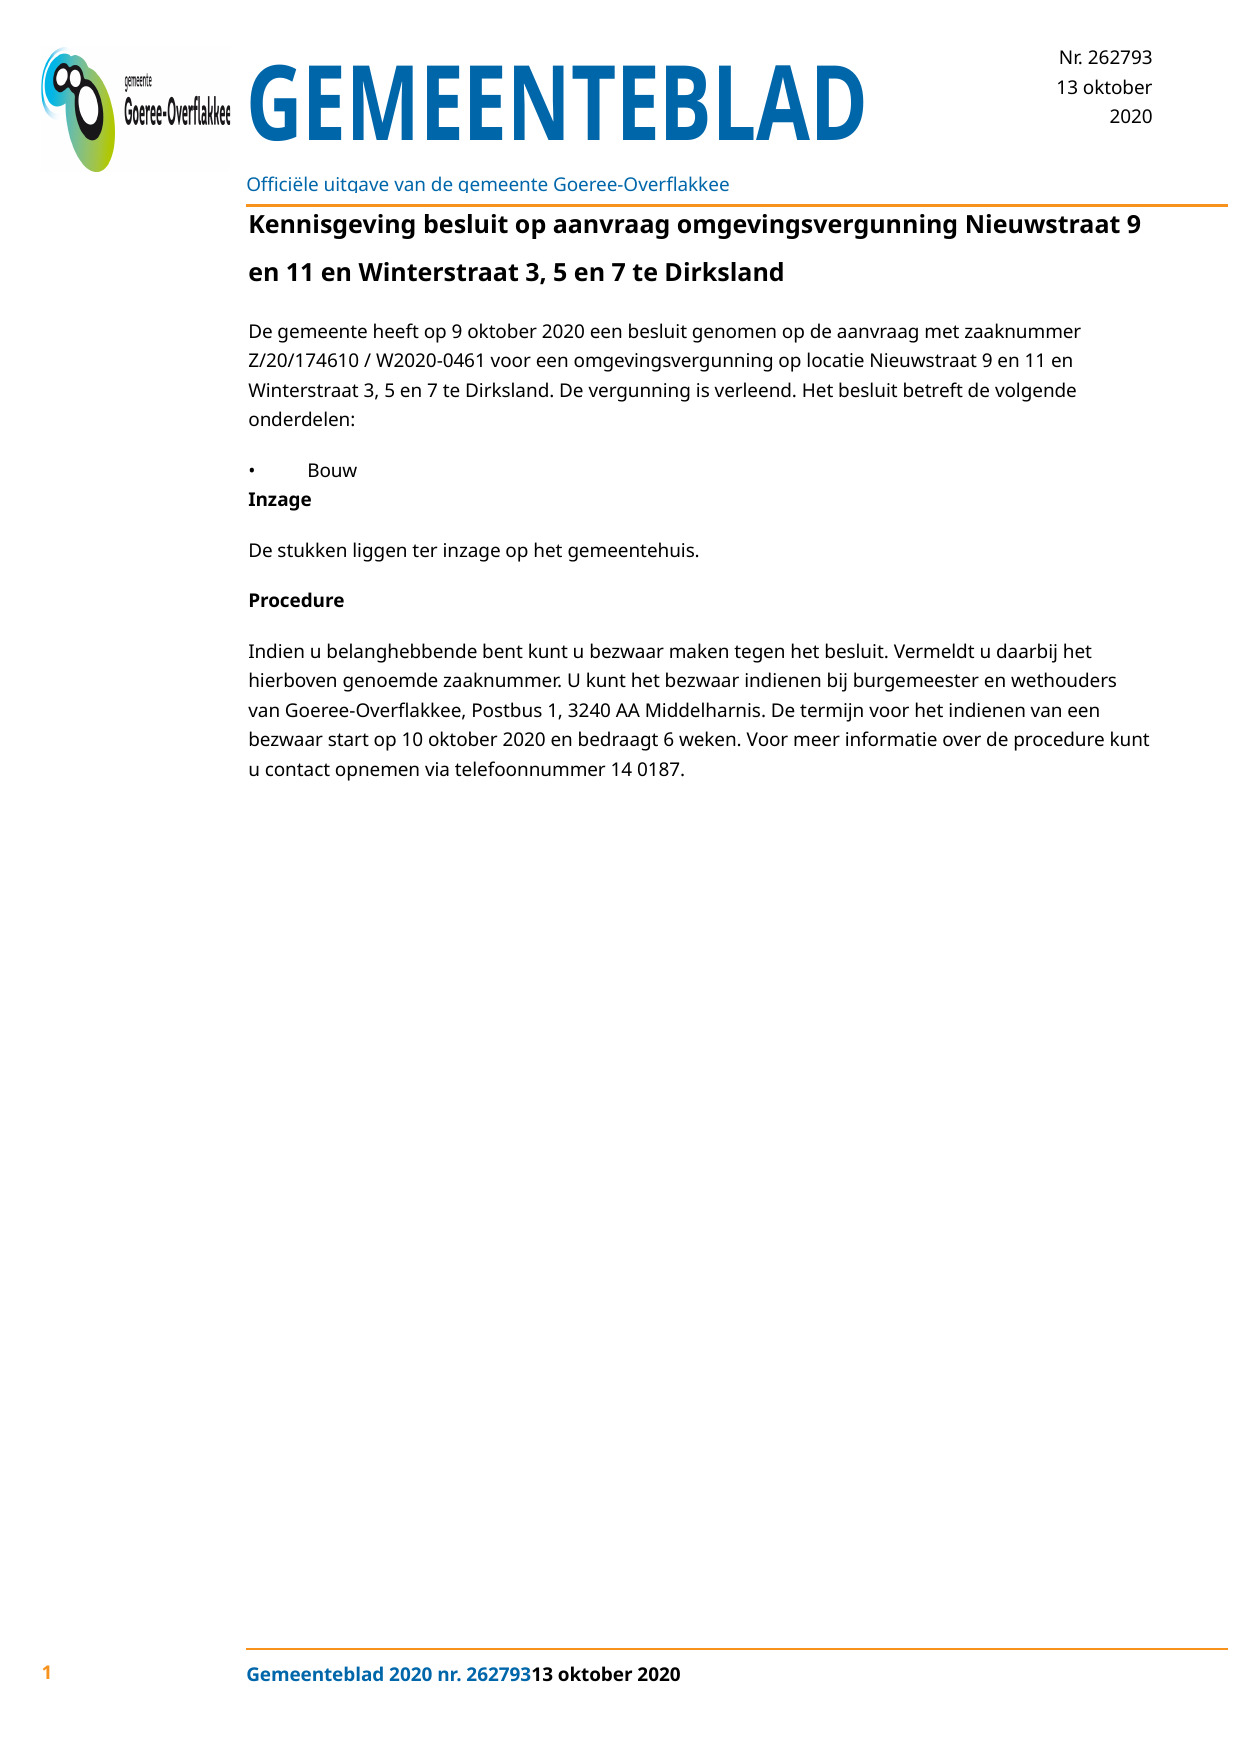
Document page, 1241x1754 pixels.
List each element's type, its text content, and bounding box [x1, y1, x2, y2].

text Kennisgeving besluit op aanvraag omgevingsvergunning Nieuwstraat 9 en 11 en Winterstraat 3, 5 en 7 te Dirksland [248, 207, 1152, 288]
text De stukken liggen ter inzage op het gemeentehuis. [248, 537, 1152, 563]
text Inzage [248, 487, 1152, 512]
picture [41, 47, 231, 172]
text Procedure [248, 587, 1152, 613]
text De gemeente heeft op 9 oktober 2020 een besluit genomen op de aanvraag met zaaknummer Z/20/174610 / W2020-0461 voor een omgevingsvergunning op locatie Nieuwstraat 9 en 11 en Winterstraat 3, 5 en 7 te Dirksland. De vergunning is verleend. Het besluit betreft de volgende onderdelen: [248, 318, 1152, 432]
text Indien u belanghebbende bent kunt u bezwaar maken tegen het besluit. Vermeldt u daarbij het hierboven genoemde zaaknummer. U kunt het bezwaar indienen bij burgemeester en wethouders van Goeree-Overflakkee, Postbus 1, 3240 AA Middelharnis. De termijn voor het indienen van een bezwaar start op 10 oktober 2020 en bedraagt 6 weken. Voor meer informatie over de procedure kunt u contact opnemen via telefoonnummer 14 0187. [248, 638, 1152, 782]
list Bouw [248, 457, 1152, 483]
